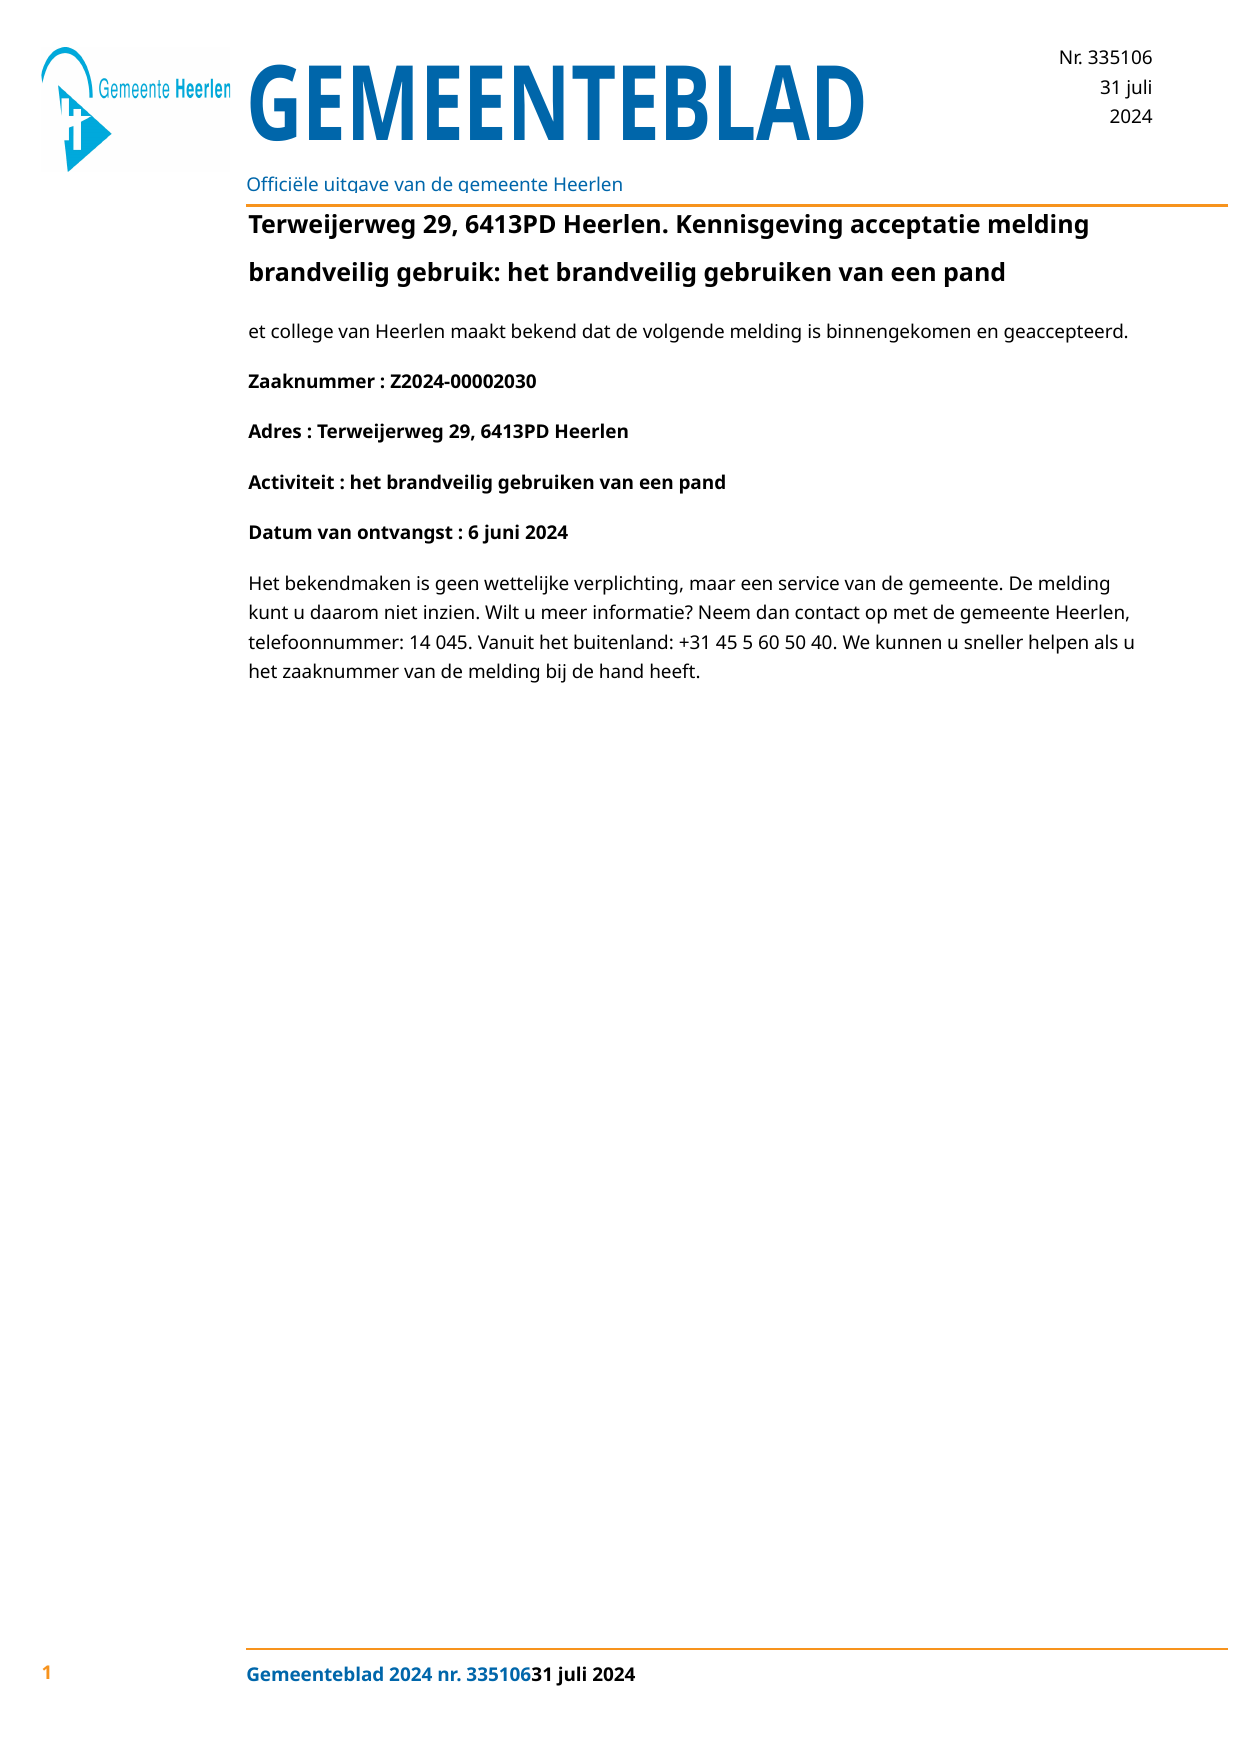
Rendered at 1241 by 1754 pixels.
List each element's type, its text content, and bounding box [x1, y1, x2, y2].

picture [41, 47, 231, 172]
picture [41, 47, 59, 70]
text et college van Heerlen maakt bekend dat de volgende melding is binnengekomen en geaccepteerd. [248, 318, 1152, 344]
text Het bekendmaken is geen wettelijke verplichting, maar een service van de gemeente. De melding kunt u daarom niet inzien. Wilt u meer informatie? Neem dan contact op met de gemeente Heerlen, telefoonnummer: 14 045. Vanuit het buitenland: +31 45 5 60 50 40. We kunnen u sneller helpen als u het zaaknummer van de melding bij de hand heeft. [248, 570, 1152, 684]
text Zaaknummer : Z2024-00002030 [248, 368, 1152, 394]
text Datum van ontvangst : 6 juni 2024 [248, 519, 1152, 545]
text Adres : Terweijerweg 29, 6413PD Heerlen [248, 419, 1152, 444]
text Activiteit : het brandveilig gebruiken van een pand [248, 469, 1152, 495]
text Terweijerweg 29, 6413PD Heerlen. Kennisgeving acceptatie melding brandveilig gebruik: het brandveilig gebruiken van een pand [248, 207, 1152, 288]
